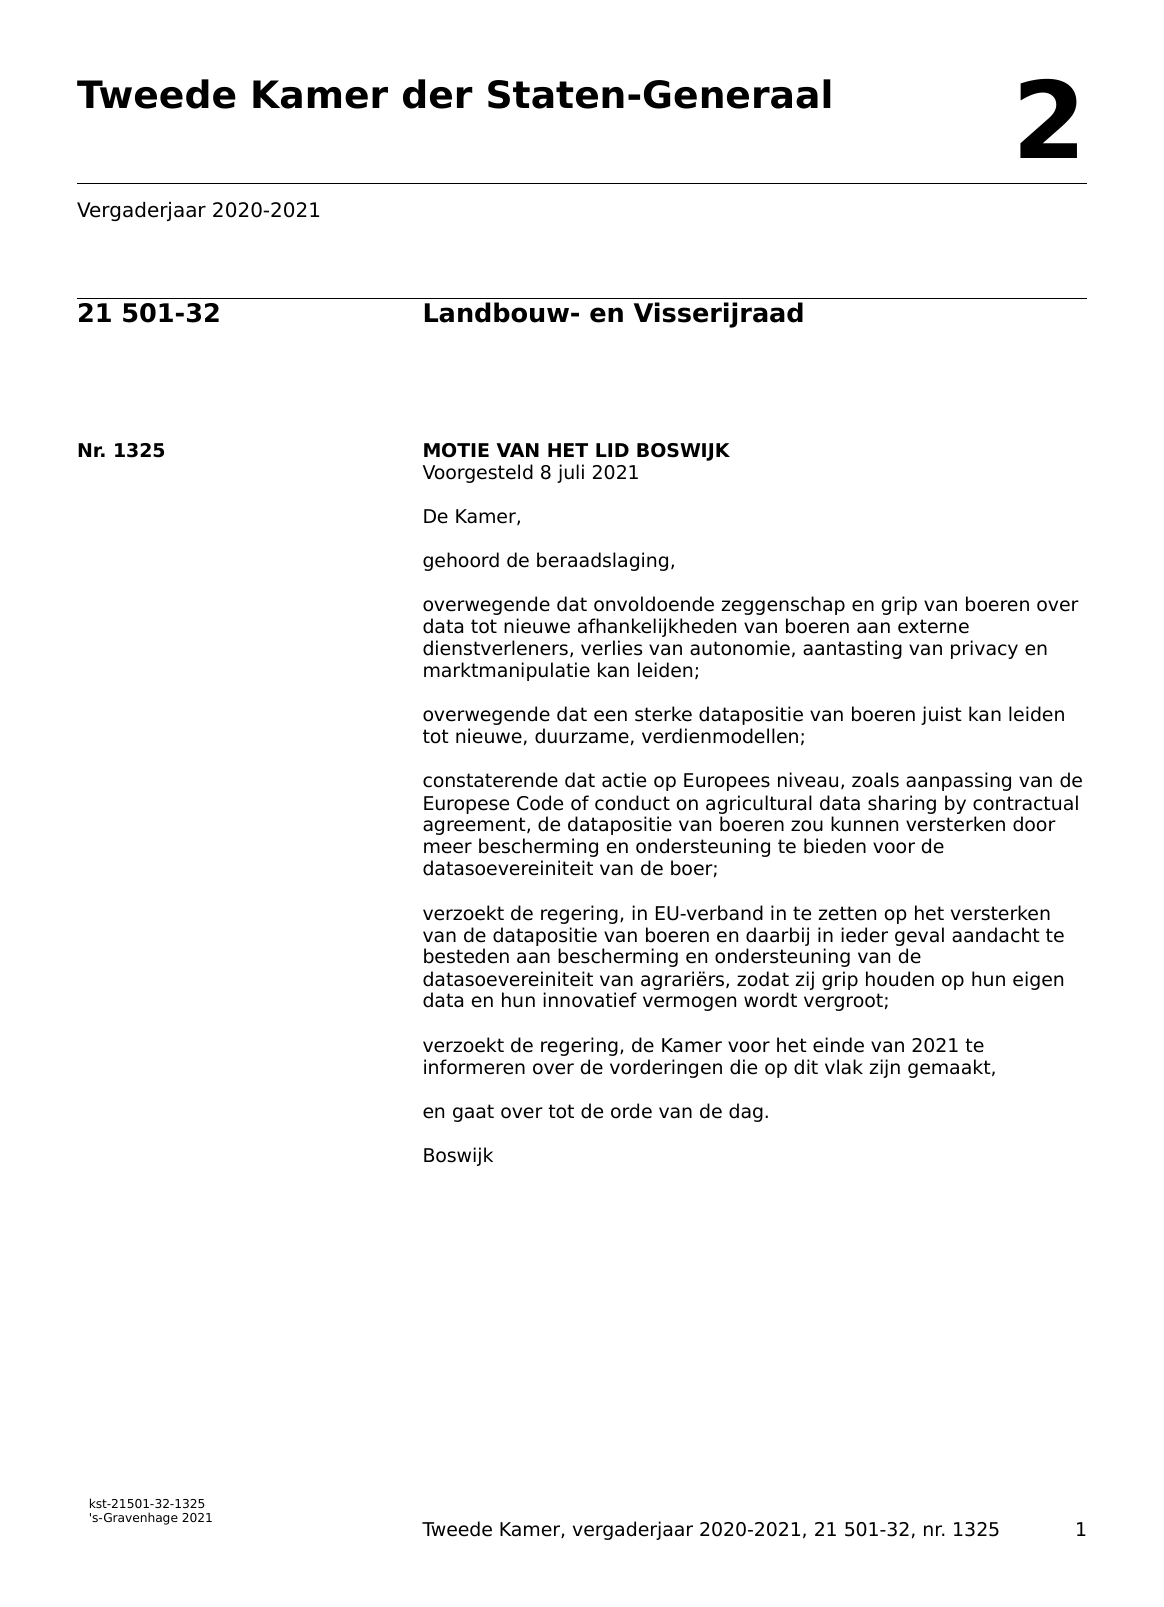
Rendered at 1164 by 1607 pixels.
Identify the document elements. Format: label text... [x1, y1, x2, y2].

text en gaat over tot de orde van de dag. [422, 1101, 1087, 1123]
text constaterende dat actie op Europees niveau, zoals aanpassing van de Europese Code of conduct on agricultural data sharing by contractual agreement, de datapositie van boeren zou kunnen versterken door meer bescherming en ondersteuning te bieden voor de datasoevereiniteit van de boer; [422, 770, 1087, 880]
text overwegende dat een sterke datapositie van boeren juist kan leiden tot nieuwe, duurzame, verdienmodellen; [422, 704, 1087, 748]
text 's-Gravenhage 2021 [88, 1511, 323, 1525]
text kst-21501-32-1325 [88, 1497, 323, 1511]
text De Kamer, [422, 506, 1087, 528]
text overwegende dat onvoldoende zeggenschap en grip van boeren over data tot nieuwe afhankelijkheden van boeren aan externe dienstverleners, verlies van autonomie, aantasting van privacy en marktmanipulatie kan leiden; [422, 594, 1087, 682]
text gehoord de beraadslaging, [422, 550, 1087, 572]
text verzoekt de regering, in EU-verband in te zetten op het versterken van de datapositie van boeren en daarbij in ieder geval aandacht te besteden aan bescherming en ondersteuning van de datasoevereiniteit van agrariërs, zodat zij grip houden op hun eigen data en hun innovatief vermogen wordt vergroot; [422, 902, 1087, 1012]
text Voorgesteld 8 juli 2021 [422, 462, 1087, 484]
text verzoekt de regering, de Kamer voor het einde van 2021 te informeren over de vorderingen die op dit vlak zijn gemaakt, [422, 1034, 1087, 1078]
table_header 2 [886, 59, 1087, 183]
table_cell Vergaderjaar 2020-2021 [77, 184, 1087, 298]
text Boswijk [422, 1145, 1087, 1167]
subtitle 21 501-32 Landbouw- en Visserijraad [77, 299, 1087, 329]
subtitle Nr. 1325 MOTIE VAN HET LID BOSWIJK [77, 440, 1087, 462]
table_header Tweede Kamer der Staten-Generaal [77, 59, 886, 183]
